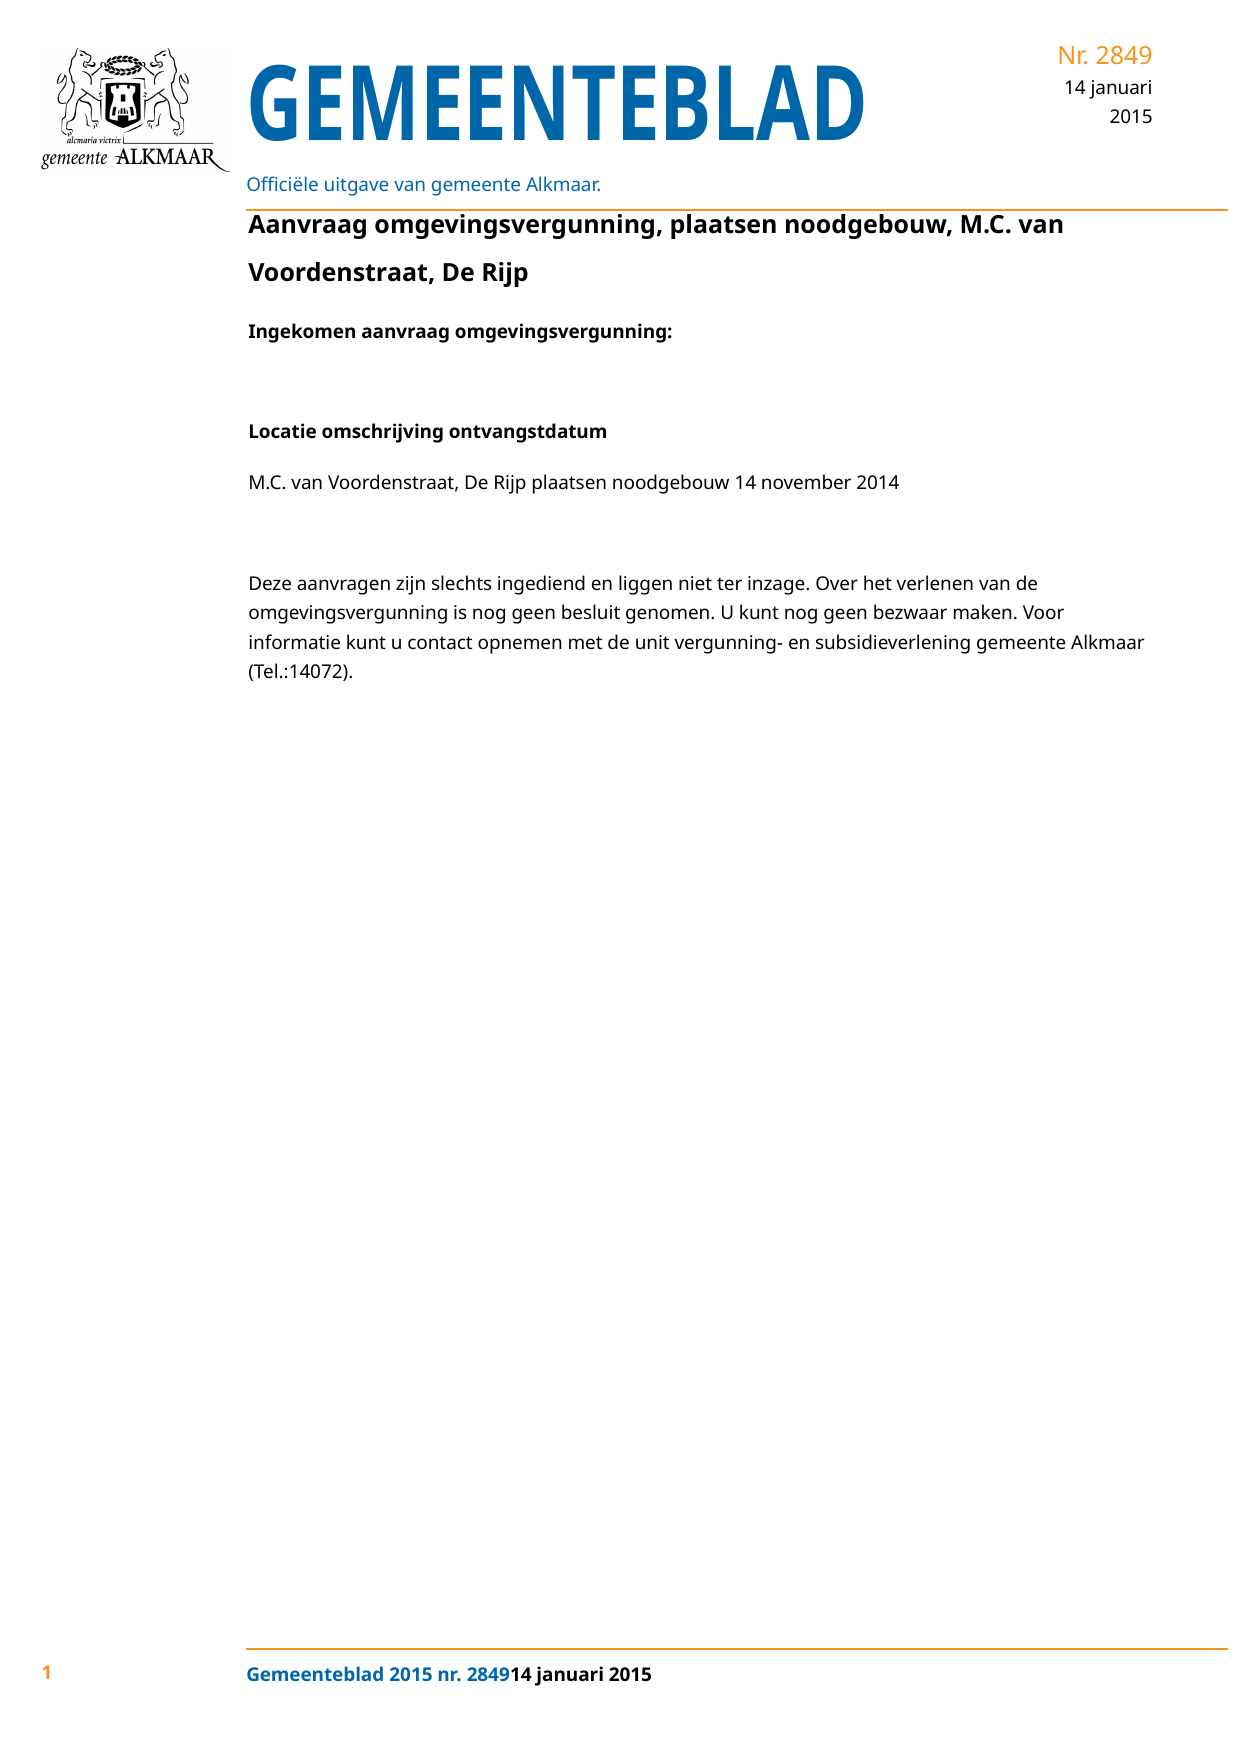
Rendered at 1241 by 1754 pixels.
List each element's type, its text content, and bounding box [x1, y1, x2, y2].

text M.C. van Voordenstraat, De Rijp plaatsen noodgebouw 14 november 2014 [248, 469, 1152, 495]
text Locatie omschrijving ontvangstdatum [248, 419, 1152, 444]
picture [41, 47, 231, 172]
text Aanvraag omgevingsvergunning, plaatsen noodgebouw, M.C. van Voordenstraat, De Rijp [248, 211, 1152, 288]
text Deze aanvragen zijn slechts ingediend en liggen niet ter inzage. Over het verlenen van de omgevingsvergunning is nog geen besluit genomen. U kunt nog geen bezwaar maken. Voor informatie kunt u contact opnemen met de unit vergunning- en subsidieverlening gemeente Alkmaar (Tel.:14072). [248, 570, 1152, 684]
text Ingekomen aanvraag omgevingsvergunning: [248, 318, 1152, 344]
